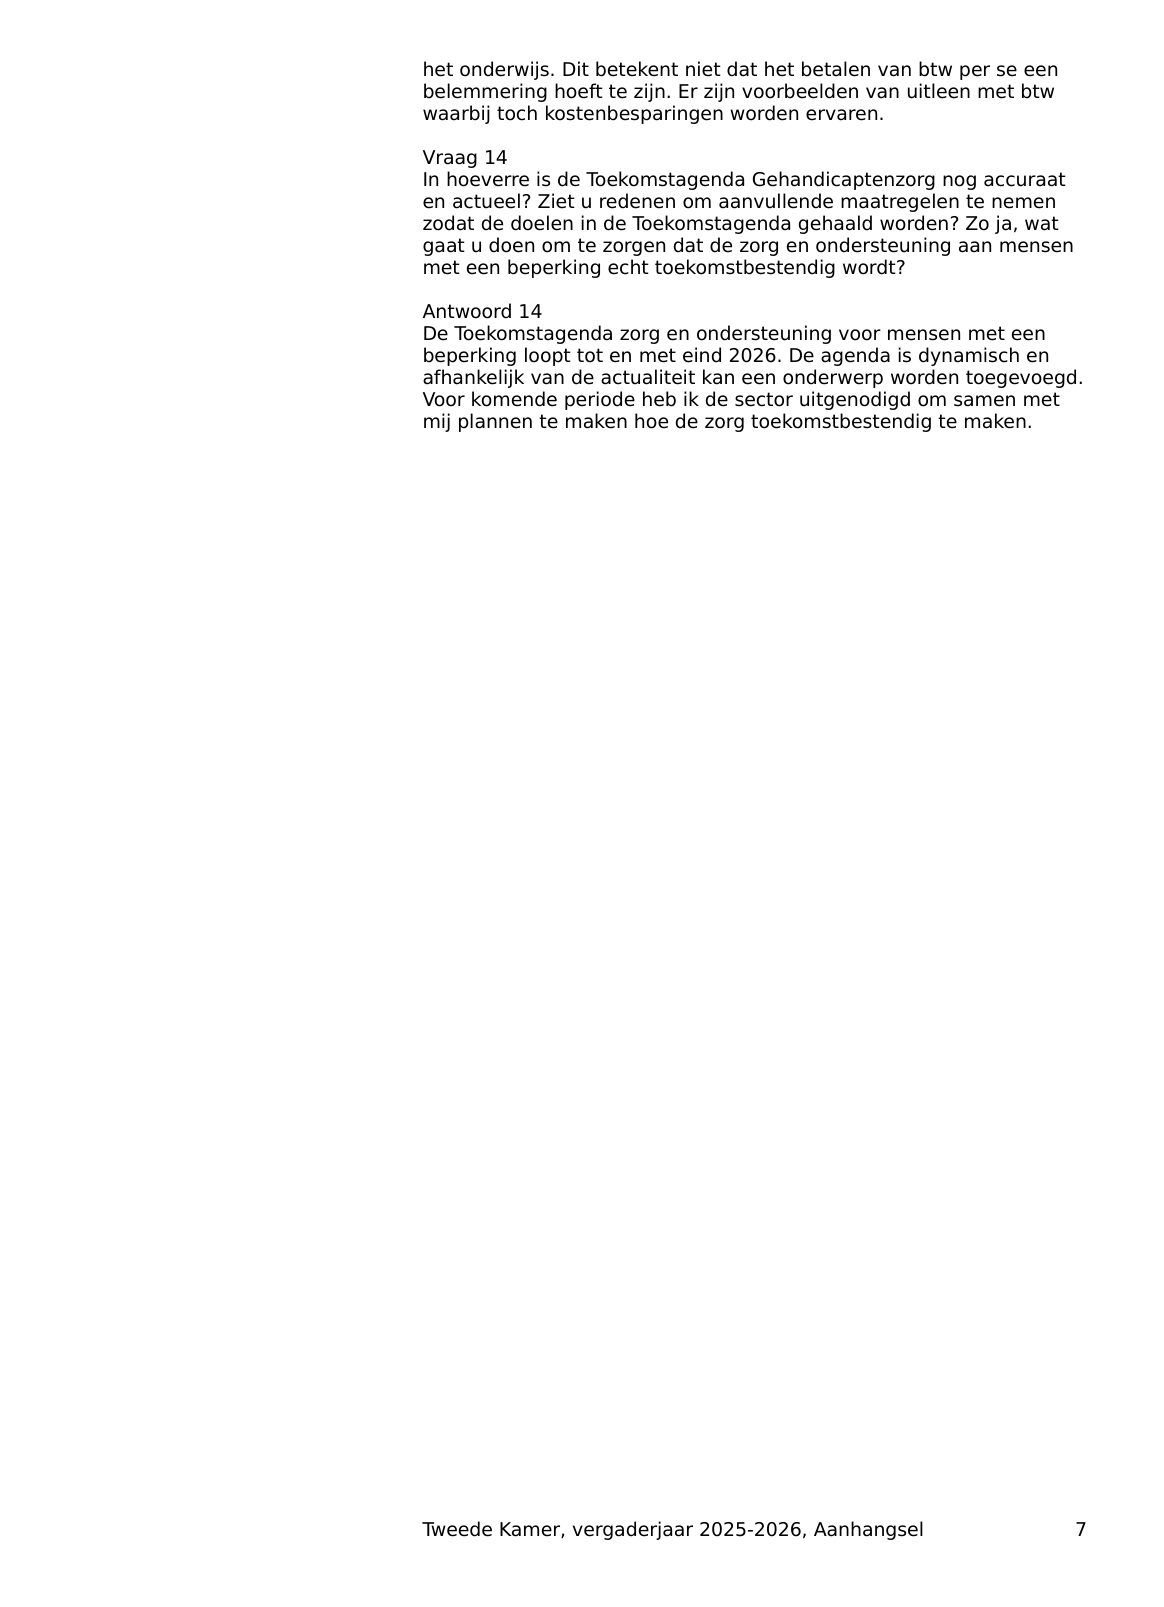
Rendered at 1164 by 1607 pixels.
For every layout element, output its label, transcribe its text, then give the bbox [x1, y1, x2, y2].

text In hoeverre is de Toekomstagenda Gehandicaptenzorg nog accuraat en actueel? Ziet u redenen om aanvullende maatregelen te nemen zodat de doelen in de Toekomstagenda gehaald worden? Zo ja, wat gaat u doen om te zorgen dat de zorg en ondersteuning aan mensen met een beperking echt toekomstbestendig wordt? [422, 169, 1087, 279]
text Antwoord 14 [422, 301, 1087, 323]
text Vraag 14 [422, 147, 1087, 169]
text het onderwijs. Dit betekent niet dat het betalen van btw per se een belemmering hoeft te zijn. Er zijn voorbeelden van uitleen met btw waarbij toch kostenbesparingen worden ervaren. [422, 59, 1087, 125]
text De Toekomstagenda zorg en ondersteuning voor mensen met een beperking loopt tot en met eind 2026. De agenda is dynamisch en afhankelijk van de actualiteit kan een onderwerp worden toegevoegd. Voor komende periode heb ik de sector uitgenodigd om samen met mij plannen te maken hoe de zorg toekomstbestendig te maken. [422, 323, 1087, 433]
